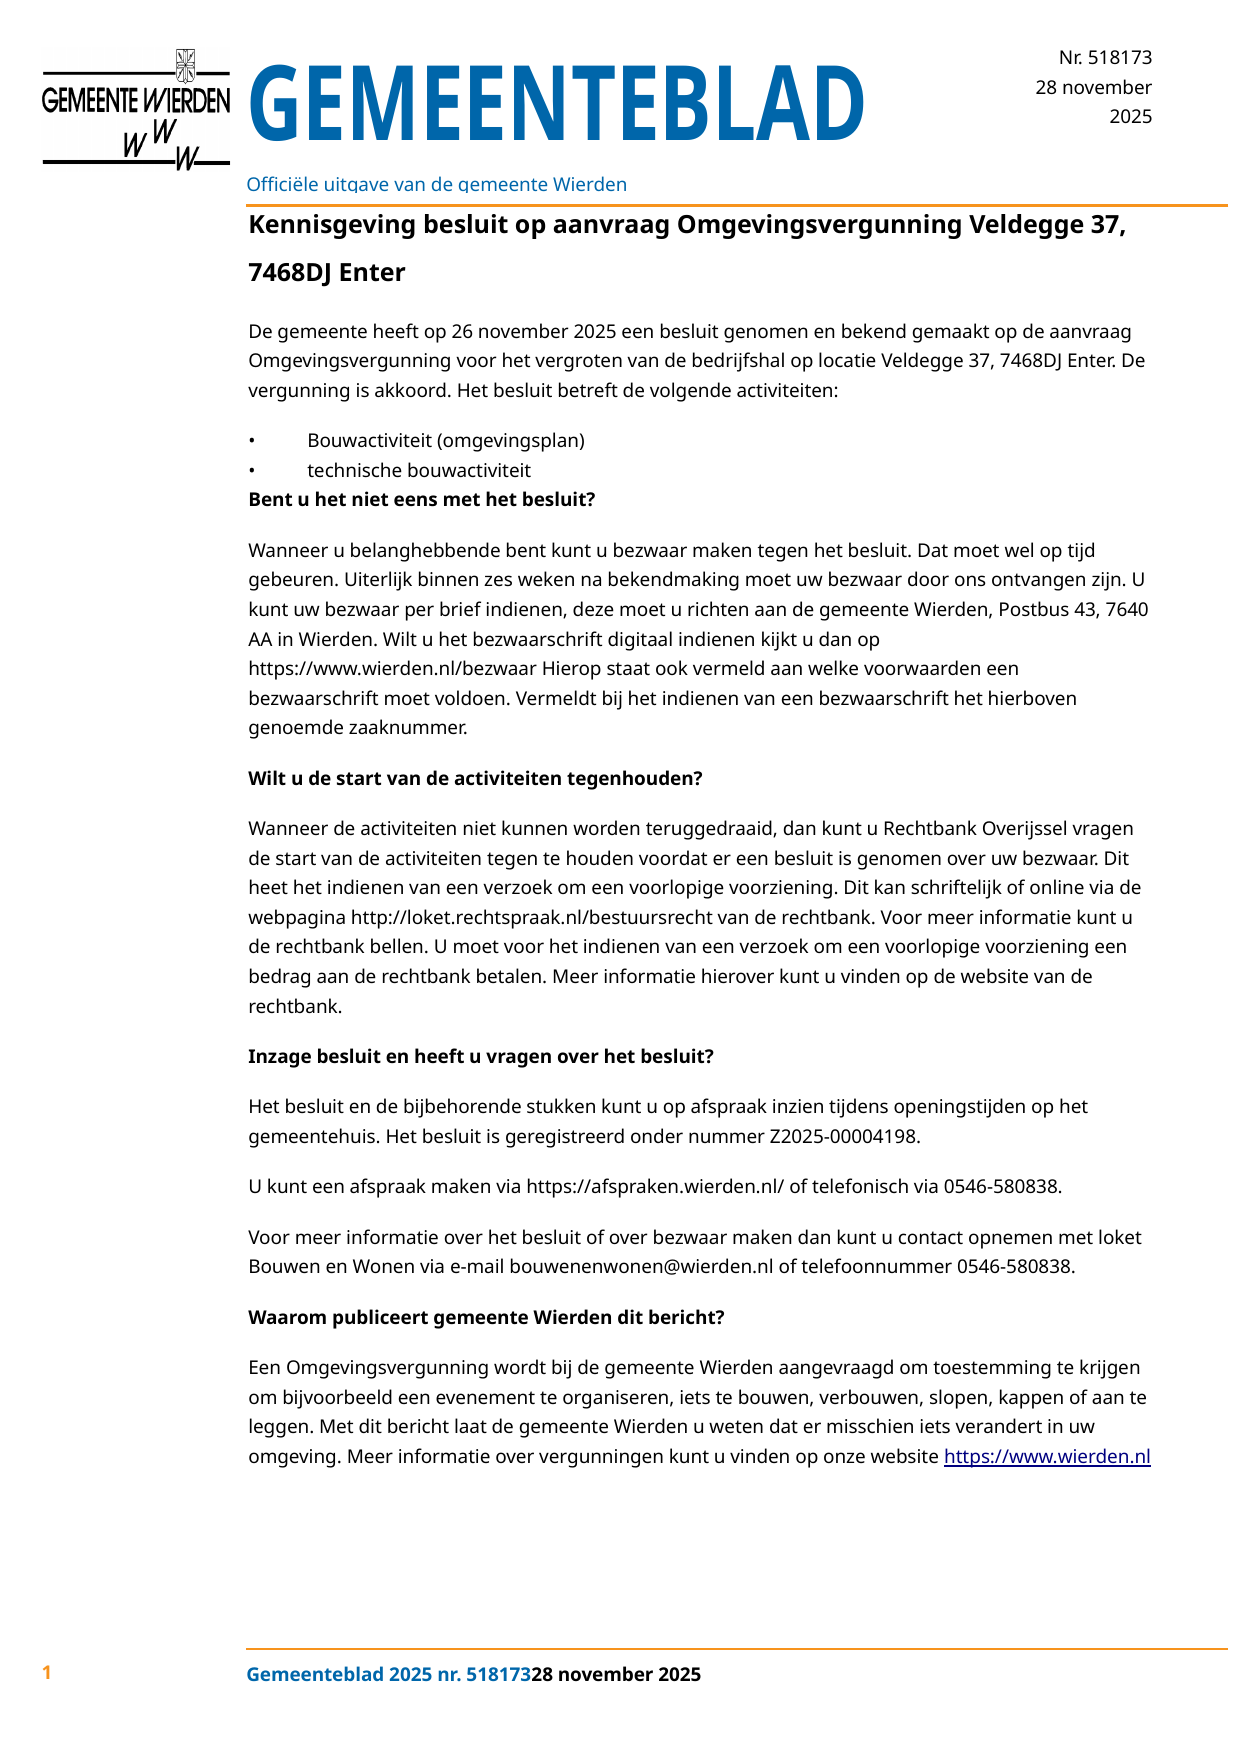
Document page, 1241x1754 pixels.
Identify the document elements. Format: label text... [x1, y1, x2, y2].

text Kennisgeving besluit op aanvraag Omgevingsvergunning Veldegge 37, 7468DJ Enter [248, 207, 1152, 288]
list technische bouwactiviteit [248, 457, 1152, 483]
picture [41, 47, 231, 172]
text Wilt u de start van de activiteiten tegenhouden? [248, 765, 1152, 791]
list Bouwactiviteit (omgevingsplan) [248, 427, 1152, 453]
text Het besluit en de bijbehorende stukken kunt u op afspraak inzien tijdens openingstijden op het gemeentehuis. Het besluit is geregistreerd onder nummer Z2025-00004198. [248, 1094, 1152, 1149]
text Voor meer informatie over het besluit of over bezwaar maken dan kunt u contact opnemen met loket Bouwen en Wonen via e-mail bouwenenwonen@wierden.nl of telefoonnummer 0546-580838. [248, 1224, 1152, 1279]
text Wanneer de activiteiten niet kunnen worden teruggedraaid, dan kunt u Rechtbank Overijssel vragen de start van de activiteiten tegen te houden voordat er een besluit is genomen over uw bezwaar. Dit heet het indienen van een verzoek om een voorlopige voorziening. Dit kan schriftelijk of online via de webpagina http://loket.rechtspraak.nl/bestuursrecht van de rechtbank. Voor meer informatie kunt u de rechtbank bellen. U moet voor het indienen van een verzoek om een voorlopige voorziening een bedrag aan de rechtbank betalen. Meer informatie hierover kunt u vinden op de website van de rechtbank. [248, 815, 1152, 1019]
text Bent u het niet eens met het besluit? [248, 487, 1152, 512]
text Wanneer u belanghebbende bent kunt u bezwaar maken tegen het besluit. Dat moet wel op tijd gebeuren. Uiterlijk binnen zes weken na bekendmaking moet uw bezwaar door ons ontvangen zijn. U kunt uw bezwaar per brief indienen, deze moet u richten aan de gemeente Wierden, Postbus 43, 7640 AA in Wierden. Wilt u het bezwaarschrift digitaal indienen kijkt u dan op https://www.wierden.nl/bezwaar Hierop staat ook vermeld aan welke voorwaarden een bezwaarschrift moet voldoen. Vermeldt bij het indienen van een bezwaarschrift het hierboven genoemde zaaknummer. [248, 537, 1152, 740]
text U kunt een afspraak maken via https://afspraken.wierden.nl/ of telefonisch via 0546-580838. [248, 1174, 1152, 1199]
text De gemeente heeft op 26 november 2025 een besluit genomen en bekend gemaakt op de aanvraag Omgevingsvergunning voor het vergroten van de bedrijfshal op locatie Veldegge 37, 7468DJ Enter. De vergunning is akkoord. Het besluit betreft de volgende activiteiten: [248, 318, 1152, 403]
text Waarom publiceert gemeente Wierden dit bericht? [248, 1304, 1152, 1330]
text Inzage besluit en heeft u vragen over het besluit? [248, 1043, 1152, 1069]
text Een Omgevingsvergunning wordt bij de gemeente Wierden aangevraagd om toestemming te krijgen om bijvoorbeeld een evenement te organiseren, iets te bouwen, verbouwen, slopen, kappen of aan te leggen. Met dit bericht laat de gemeente Wierden u weten dat er misschien iets verandert in uw omgeving. Meer informatie over vergunningen kunt u vinden op onze website https://www.wierden.nl [248, 1354, 1152, 1469]
